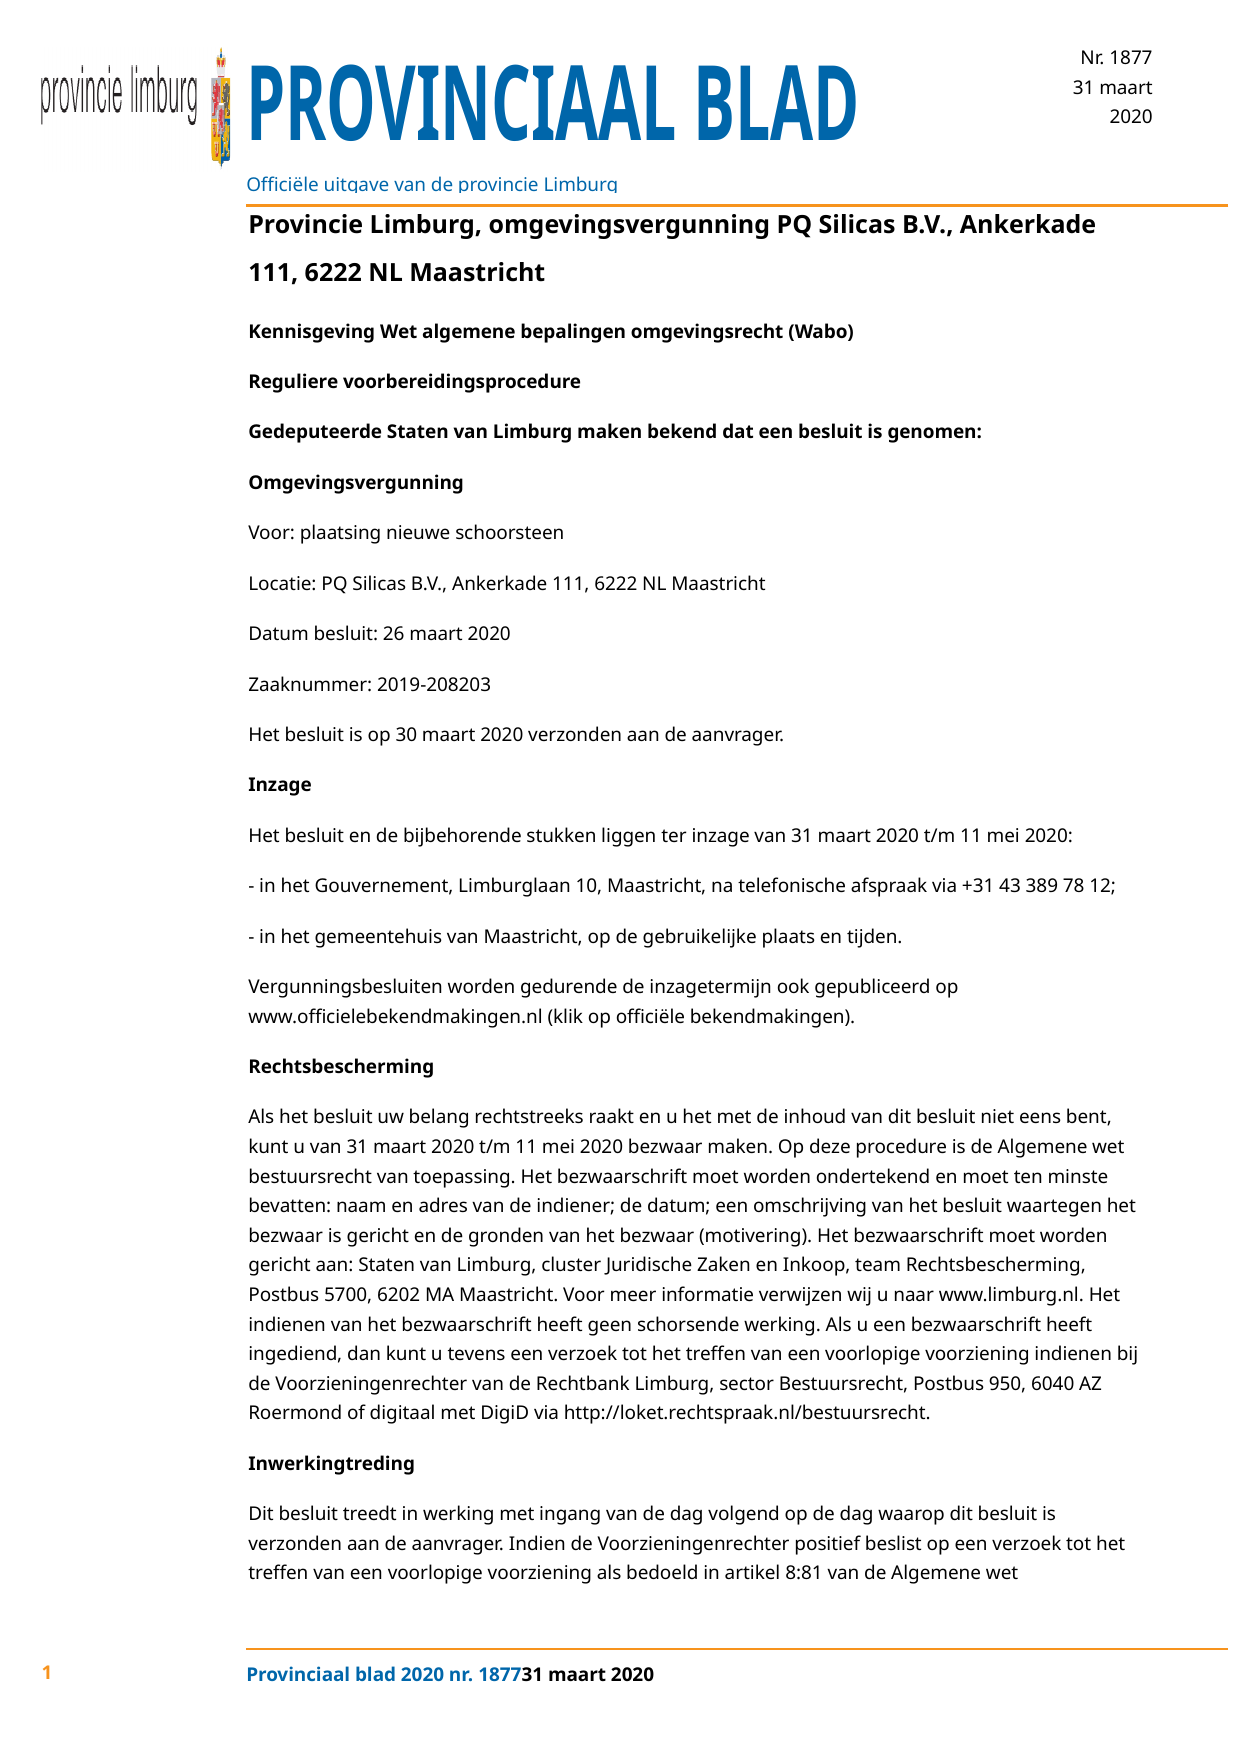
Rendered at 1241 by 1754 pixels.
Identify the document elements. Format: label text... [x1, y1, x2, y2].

text Reguliere voorbereidingsprocedure [248, 368, 1152, 394]
text Als het besluit uw belang rechtstreeks raakt en u het met de inhoud van dit besluit niet eens bent, kunt u van 31 maart 2020 t/m 11 mei 2020 bezwaar maken. Op deze procedure is de Algemene wet bestuursrecht van toepassing. Het bezwaarschrift moet worden ondertekend en moet ten minste bevatten: naam en adres van de indiener; de datum; een omschrijving van het besluit waartegen het bezwaar is gericht en de gronden van het bezwaar (motivering). Het bezwaarschrift moet worden gericht aan: Staten van Limburg, cluster Juridische Zaken en Inkoop, team Rechtsbescherming, Postbus 5700, 6202 MA Maastricht. Voor meer informatie verwijzen wij u naar www.limburg.nl. Het indienen van het bezwaarschrift heeft geen schorsende werking. Als u een bezwaarschrift heeft ingediend, dan kunt u tevens een verzoek tot het treffen van een voorlopige voorziening indienen bij de Voorzieningenrechter van de Rechtbank Limburg, sector Bestuursrecht, Postbus 950, 6040 AZ Roermond of digitaal met DigiD via http://loket.rechtspraak.nl/bestuursrecht. [248, 1104, 1152, 1425]
text Gedeputeerde Staten van Limburg maken bekend dat een besluit is genomen: [248, 419, 1152, 444]
text Locatie: PQ Silicas B.V., Ankerkade 111, 6222 NL Maastricht [248, 570, 1152, 596]
picture [41, 47, 231, 172]
text - in het Gouvernement, Limburglaan 10, Maastricht, na telefonische afspraak via +31 43 389 78 12; [248, 872, 1152, 898]
text Kennisgeving Wet algemene bepalingen omgevingsrecht (Wabo) [248, 318, 1152, 344]
text Rechtsbescherming [248, 1053, 1152, 1079]
text Inwerkingtreding [248, 1450, 1152, 1476]
text Dit besluit treedt in werking met ingang van de dag volgend op de dag waarop dit besluit is verzonden aan de aanvrager. Indien de Voorzieningenrechter positief beslist op een verzoek tot het treffen van een voorlopige voorziening als bedoeld in artikel 8:81 van de Algemene wet [248, 1500, 1152, 1585]
text Omgevingsvergunning [248, 469, 1152, 495]
text Zaaknummer: 2019-208203 [248, 671, 1152, 697]
text Provincie Limburg, omgevingsvergunning PQ Silicas B.V., Ankerkade 111, 6222 NL Maastricht [248, 207, 1152, 288]
text Voor: plaatsing nieuwe schoorsteen [248, 519, 1152, 545]
text - in het gemeentehuis van Maastricht, op de gebruikelijke plaats en tijden. [248, 923, 1152, 949]
text Het besluit en de bijbehorende stukken liggen ter inzage van 31 maart 2020 t/m 11 mei 2020: [248, 822, 1152, 848]
text Vergunningsbesluiten worden gedurende de inzagetermijn ook gepubliceerd op www.officielebekendmakingen.nl (klik op officiële bekendmakingen). [248, 973, 1152, 1029]
text Inzage [248, 772, 1152, 797]
text Datum besluit: 26 maart 2020 [248, 620, 1152, 646]
text Het besluit is op 30 maart 2020 verzonden aan de aanvrager. [248, 721, 1152, 747]
